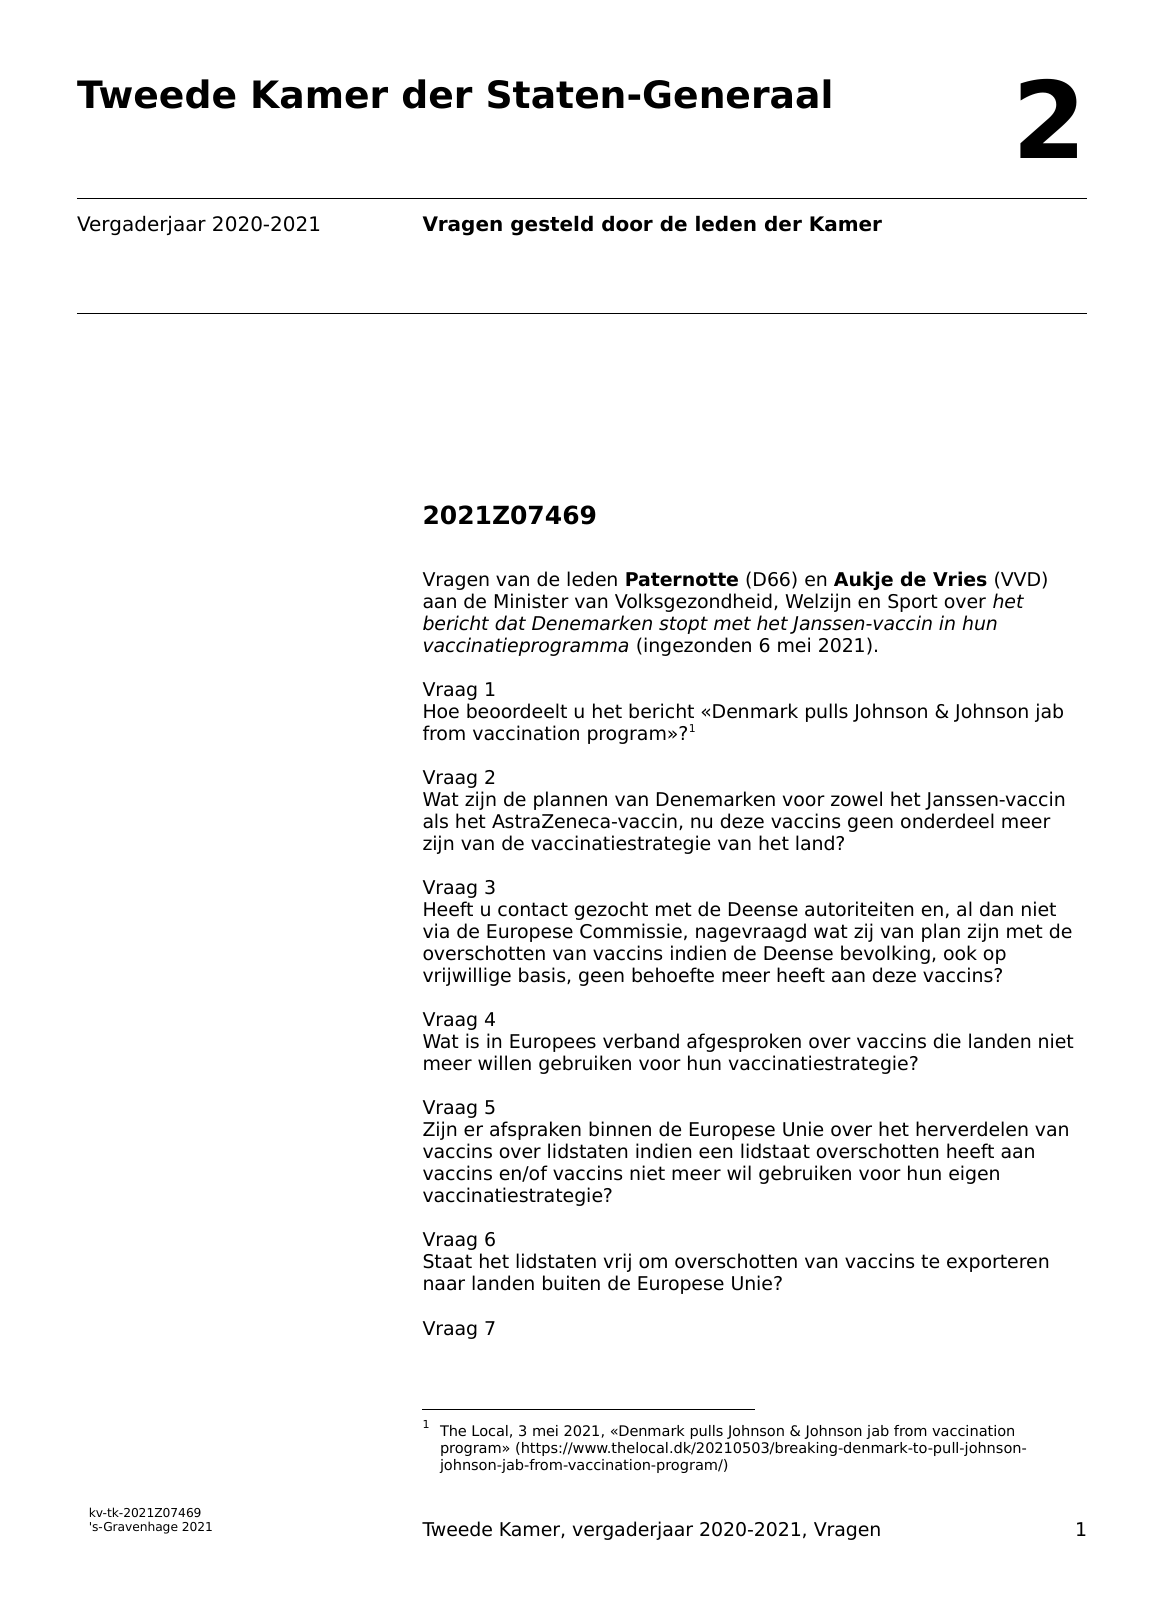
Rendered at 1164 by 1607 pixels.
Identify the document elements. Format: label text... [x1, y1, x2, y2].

text Vraag 1 [422, 679, 1087, 701]
text Staat het lidstaten vrij om overschotten van vaccins te exporteren naar landen buiten de Europese Unie? [422, 1251, 1087, 1295]
text kv-tk-2021Z07469 [88, 1506, 323, 1520]
text Vraag 6 [422, 1229, 1087, 1251]
text Vraag 5 [422, 1097, 1087, 1119]
text Zijn er afspraken binnen de Europese Unie over het herverdelen van vaccins over lidstaten indien een lidstaat overschotten heeft aan vaccins en/of vaccins niet meer wil gebruiken voor hun eigen vaccinatiestrategie? [422, 1119, 1087, 1207]
text The Local, 3 mei 2021, «Denmark pulls Johnson & Johnson jab from vaccination program» (https://www.thelocal.dk/20210503/breaking-denmark-to-pull-johnson-johnson-jab-from-vaccination-program/) [422, 1418, 1087, 1474]
text Vraag 3 [422, 877, 1087, 899]
text 's-Gravenhage 2021 [88, 1520, 323, 1534]
text Heeft u contact gezocht met de Deense autoriteiten en, al dan niet via de Europese Commissie, nagevraagd wat zij van plan zijn met de overschotten van vaccins indien de Deense bevolking, ook op vrijwillige basis, geen behoefte meer heeft aan deze vaccins? [422, 899, 1087, 987]
text Wat is in Europees verband afgesproken over vaccins die landen niet meer willen gebruiken voor hun vaccinatiestrategie? [422, 1031, 1087, 1075]
text Vraag 7 [422, 1317, 1087, 1339]
text Wat zijn de plannen van Denemarken voor zowel het Janssen-vaccin als het AstraZeneca-vaccin, nu deze vaccins geen onderdeel meer zijn van de vaccinatiestrategie van het land? [422, 789, 1087, 855]
text Vragen van de leden Paternotte (D66) en Aukje de Vries (VVD) aan de Minister van Volksgezondheid, Welzijn en Sport over het bericht dat Denemarken stopt met het Janssen-vaccin in hun vaccinatieprogramma (ingezonden 6 mei 2021). [422, 569, 1087, 657]
table_header Tweede Kamer der Staten-Generaal [77, 59, 886, 198]
table_cell Vragen gesteld door de leden der Kamer [422, 199, 1087, 313]
text Vraag 2 [422, 767, 1087, 789]
table_header 2 [886, 59, 1087, 198]
table_cell Vergaderjaar 2020-2021 [77, 199, 422, 313]
text Hoe beoordeelt u het bericht «Denmark pulls Johnson & Johnson jab from vaccination program»? [422, 701, 1087, 745]
text Vraag 4 [422, 1009, 1087, 1031]
text 2021Z07469 [422, 501, 1087, 531]
